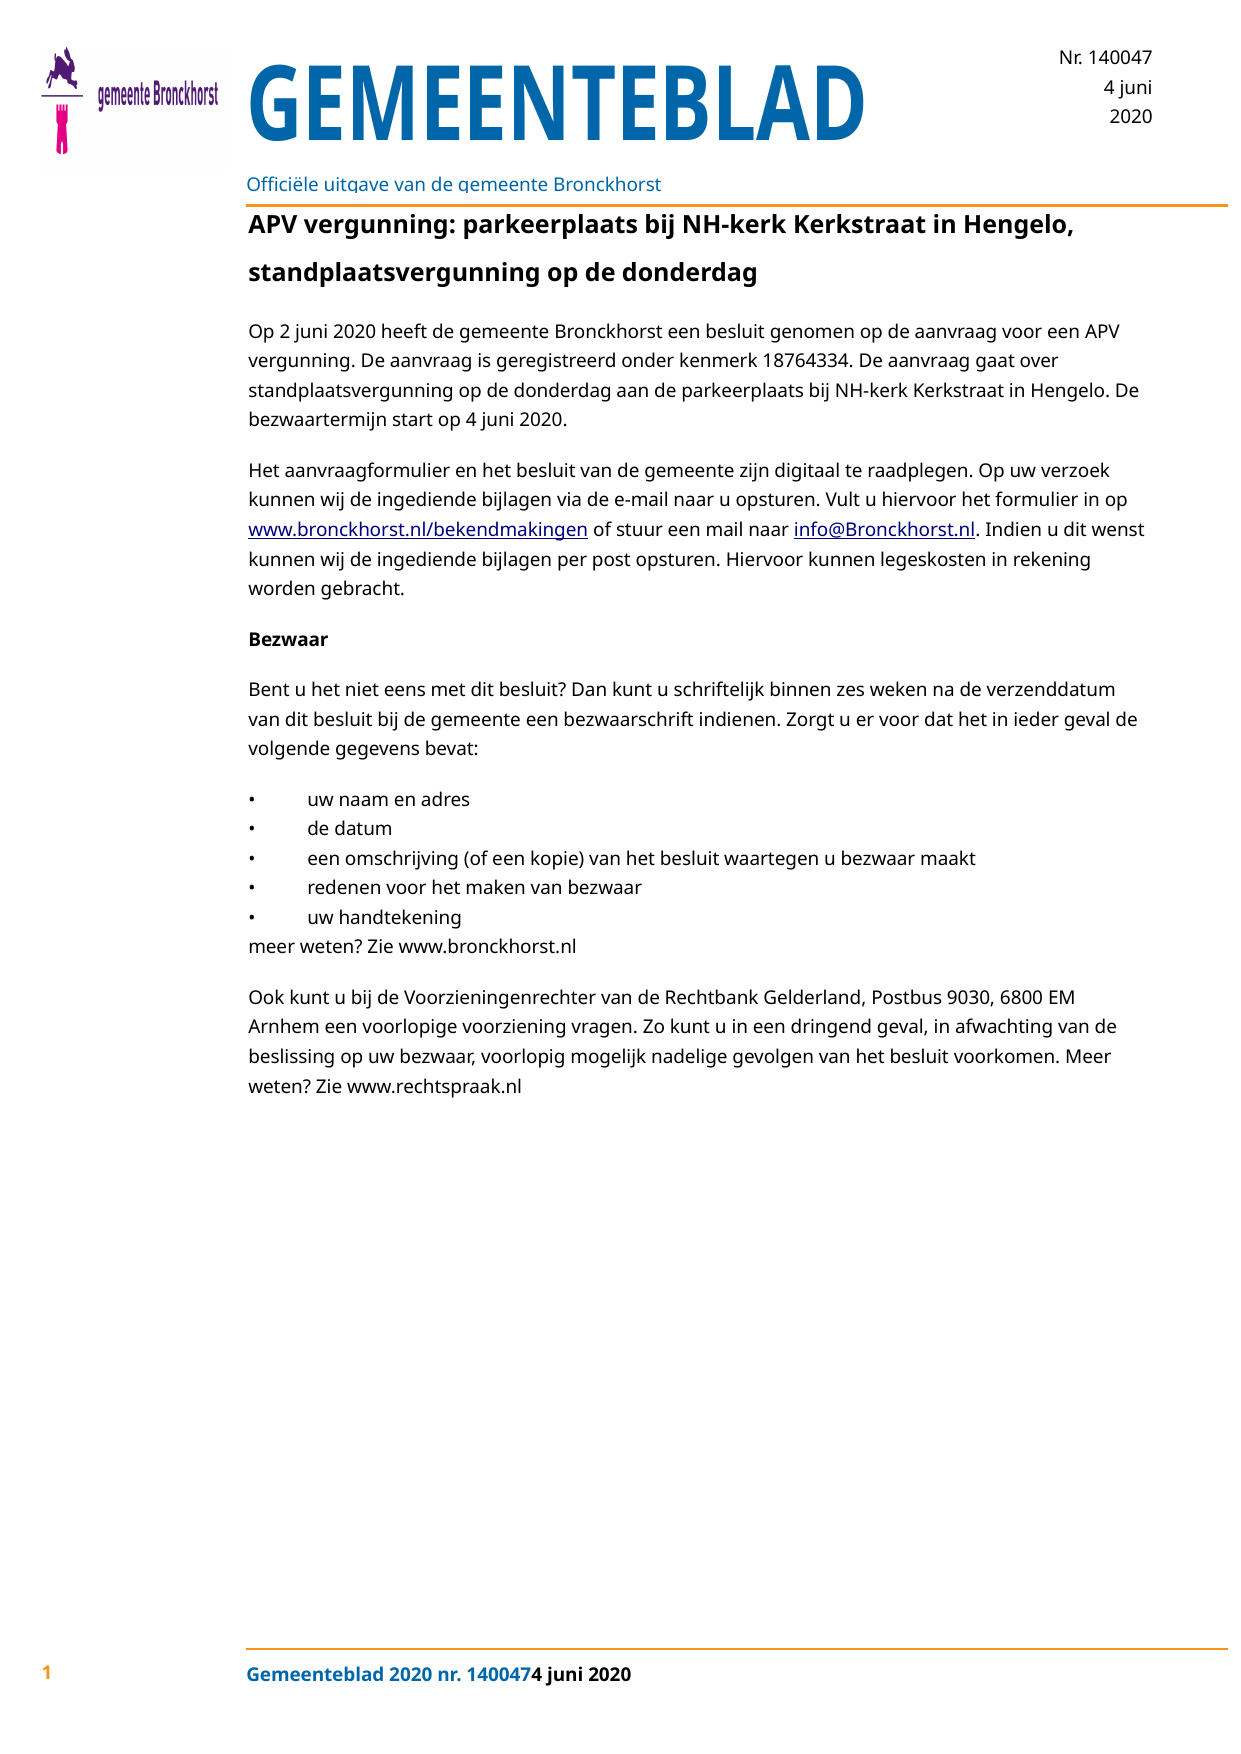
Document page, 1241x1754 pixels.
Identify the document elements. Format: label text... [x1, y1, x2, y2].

text Op 2 juni 2020 heeft de gemeente Bronckhorst een besluit genomen op de aanvraag voor een APV vergunning. De aanvraag is geregistreerd onder kenmerk 18764334. De aanvraag gaat over standplaatsvergunning op de donderdag aan de parkeerplaats bij NH-kerk Kerkstraat in Hengelo. De bezwaartermijn start op 4 juni 2020. [248, 318, 1152, 432]
picture [41, 47, 231, 172]
list uw handtekening [248, 904, 1152, 930]
list een omschrijving (of een kopie) van het besluit waartegen u bezwaar maakt [248, 845, 1152, 871]
text Bent u het niet eens met dit besluit? Dan kunt u schriftelijk binnen zes weken na de verzenddatum van dit besluit bij de gemeente een bezwaarschrift indienen. Zorgt u er voor dat het in ieder geval de volgende gegevens bevat: [248, 676, 1152, 761]
text Ook kunt u bij de Voorzieningenrechter van de Rechtbank Gelderland, Postbus 9030, 6800 EM Arnhem een voorlopige voorziening vragen. Zo kunt u in een dringend geval, in afwachting van de beslissing op uw bezwaar, voorlopig mogelijk nadelige gevolgen van het besluit voorkomen. Meer weten? Zie www.rechtspraak.nl [248, 984, 1152, 1099]
list redenen voor het maken van bezwaar [248, 874, 1152, 900]
text Het aanvraagformulier en het besluit van de gemeente zijn digitaal te raadplegen. Op uw verzoek kunnen wij de ingediende bijlagen via de e-mail naar u opsturen. Vult u hiervoor het formulier in op www.bronckhorst.nl/bekendmakingen of stuur een mail naar info@Bronckhorst.nl. Indien u dit wenst kunnen wij de ingediende bijlagen per post opsturen. Hiervoor kunnen legeskosten in rekening worden gebracht. [248, 457, 1152, 601]
list de datum [248, 815, 1152, 841]
list uw naam en adres [248, 786, 1152, 812]
text APV vergunning: parkeerplaats bij NH-kerk Kerkstraat in Hengelo, standplaatsvergunning op de donderdag [248, 207, 1152, 288]
text Bezwaar [248, 626, 1152, 652]
text meer weten? Zie www.bronckhorst.nl [248, 934, 1152, 959]
